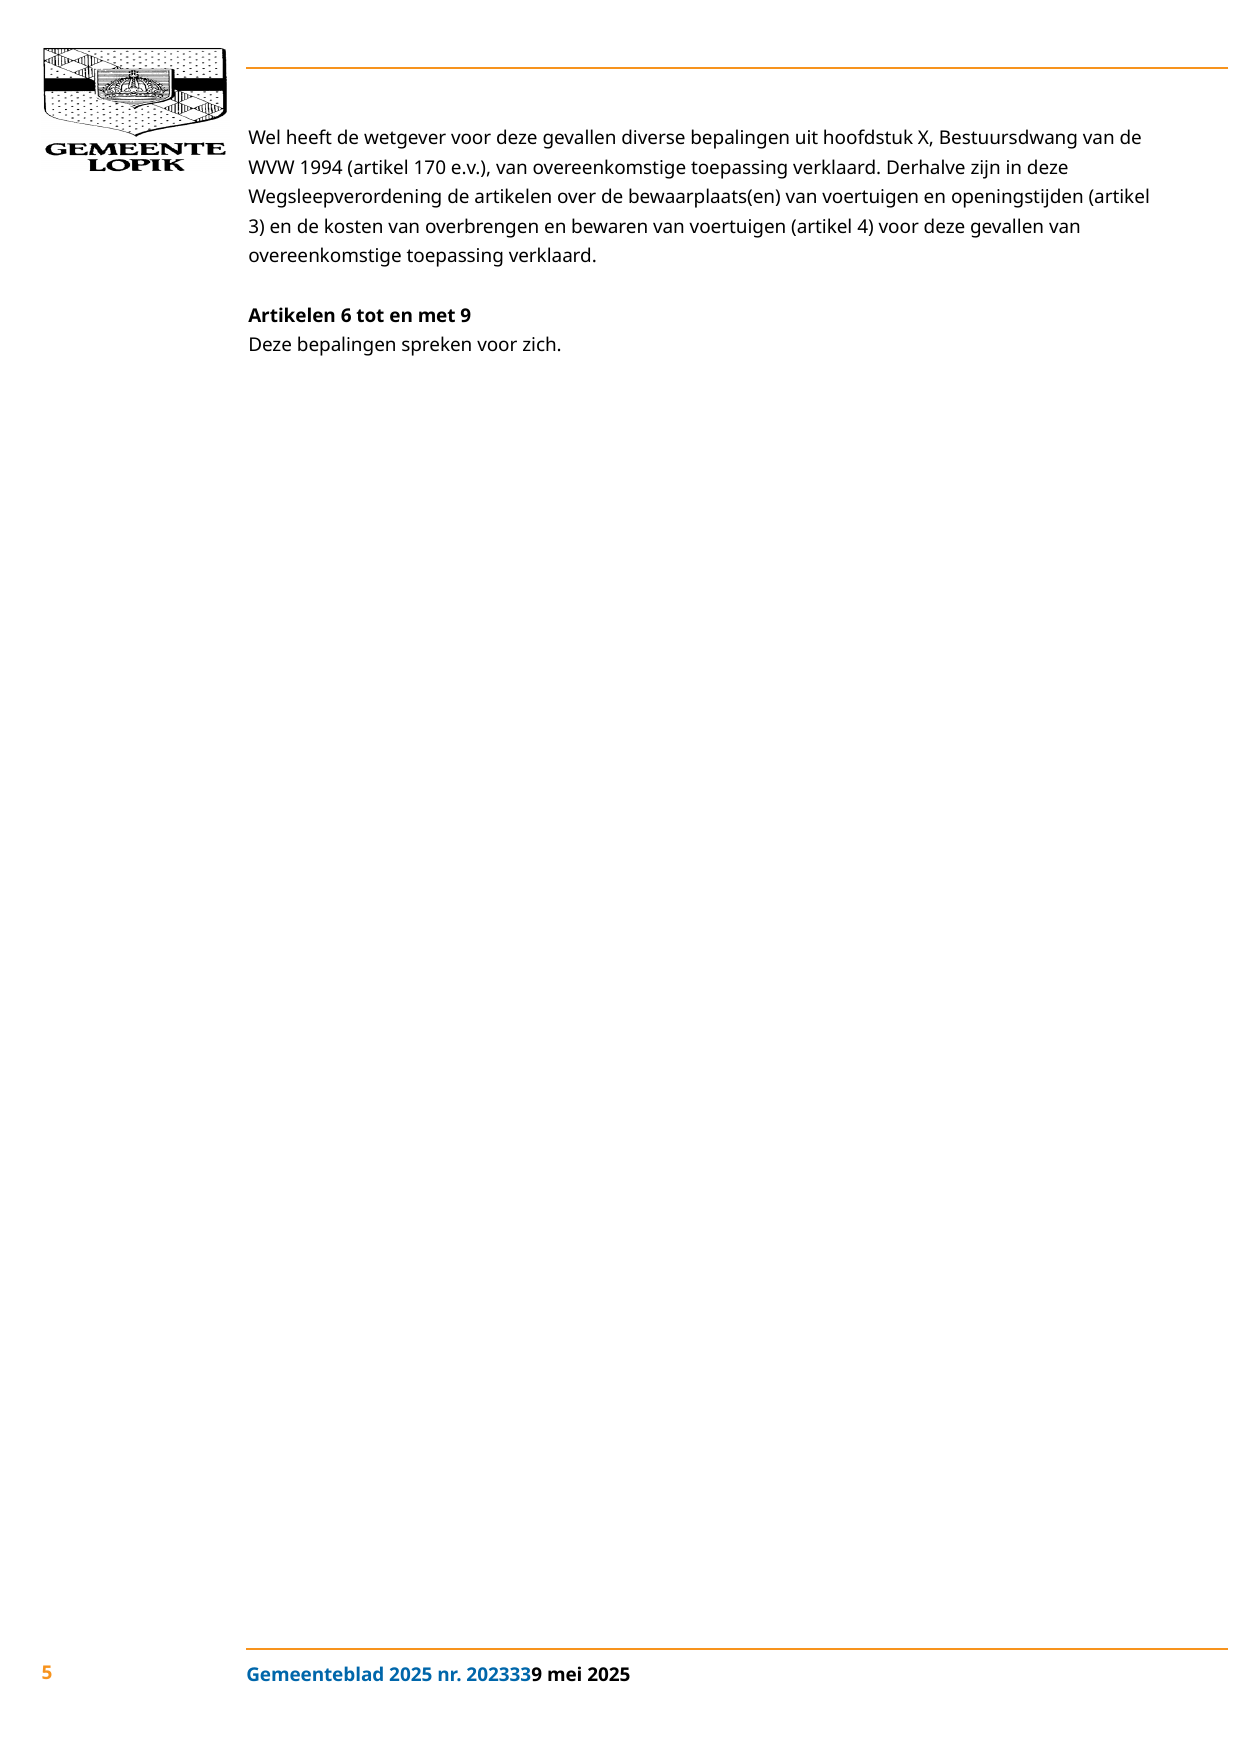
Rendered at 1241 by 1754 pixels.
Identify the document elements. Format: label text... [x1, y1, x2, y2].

text Artikelen 6 tot en met 9 [248, 302, 1152, 328]
picture [41, 47, 231, 172]
text Wel heeft de wetgever voor deze gevallen diverse bepalingen uit hoofdstuk X, Bestuursdwang van de WVW 1994 (artikel 170 e.v.), van overeenkomstige toepassing verklaard. Derhalve zijn in deze Wegsleepverordening de artikelen over de bewaarplaats(en) van voertuigen en openingstijden (artikel 3) en de kosten van overbrengen en bewaren van voertuigen (artikel 4) voor deze gevallen van overeenkomstige toepassing verklaard. [248, 124, 1152, 268]
text Deze bepalingen spreken voor zich. [248, 331, 1152, 357]
